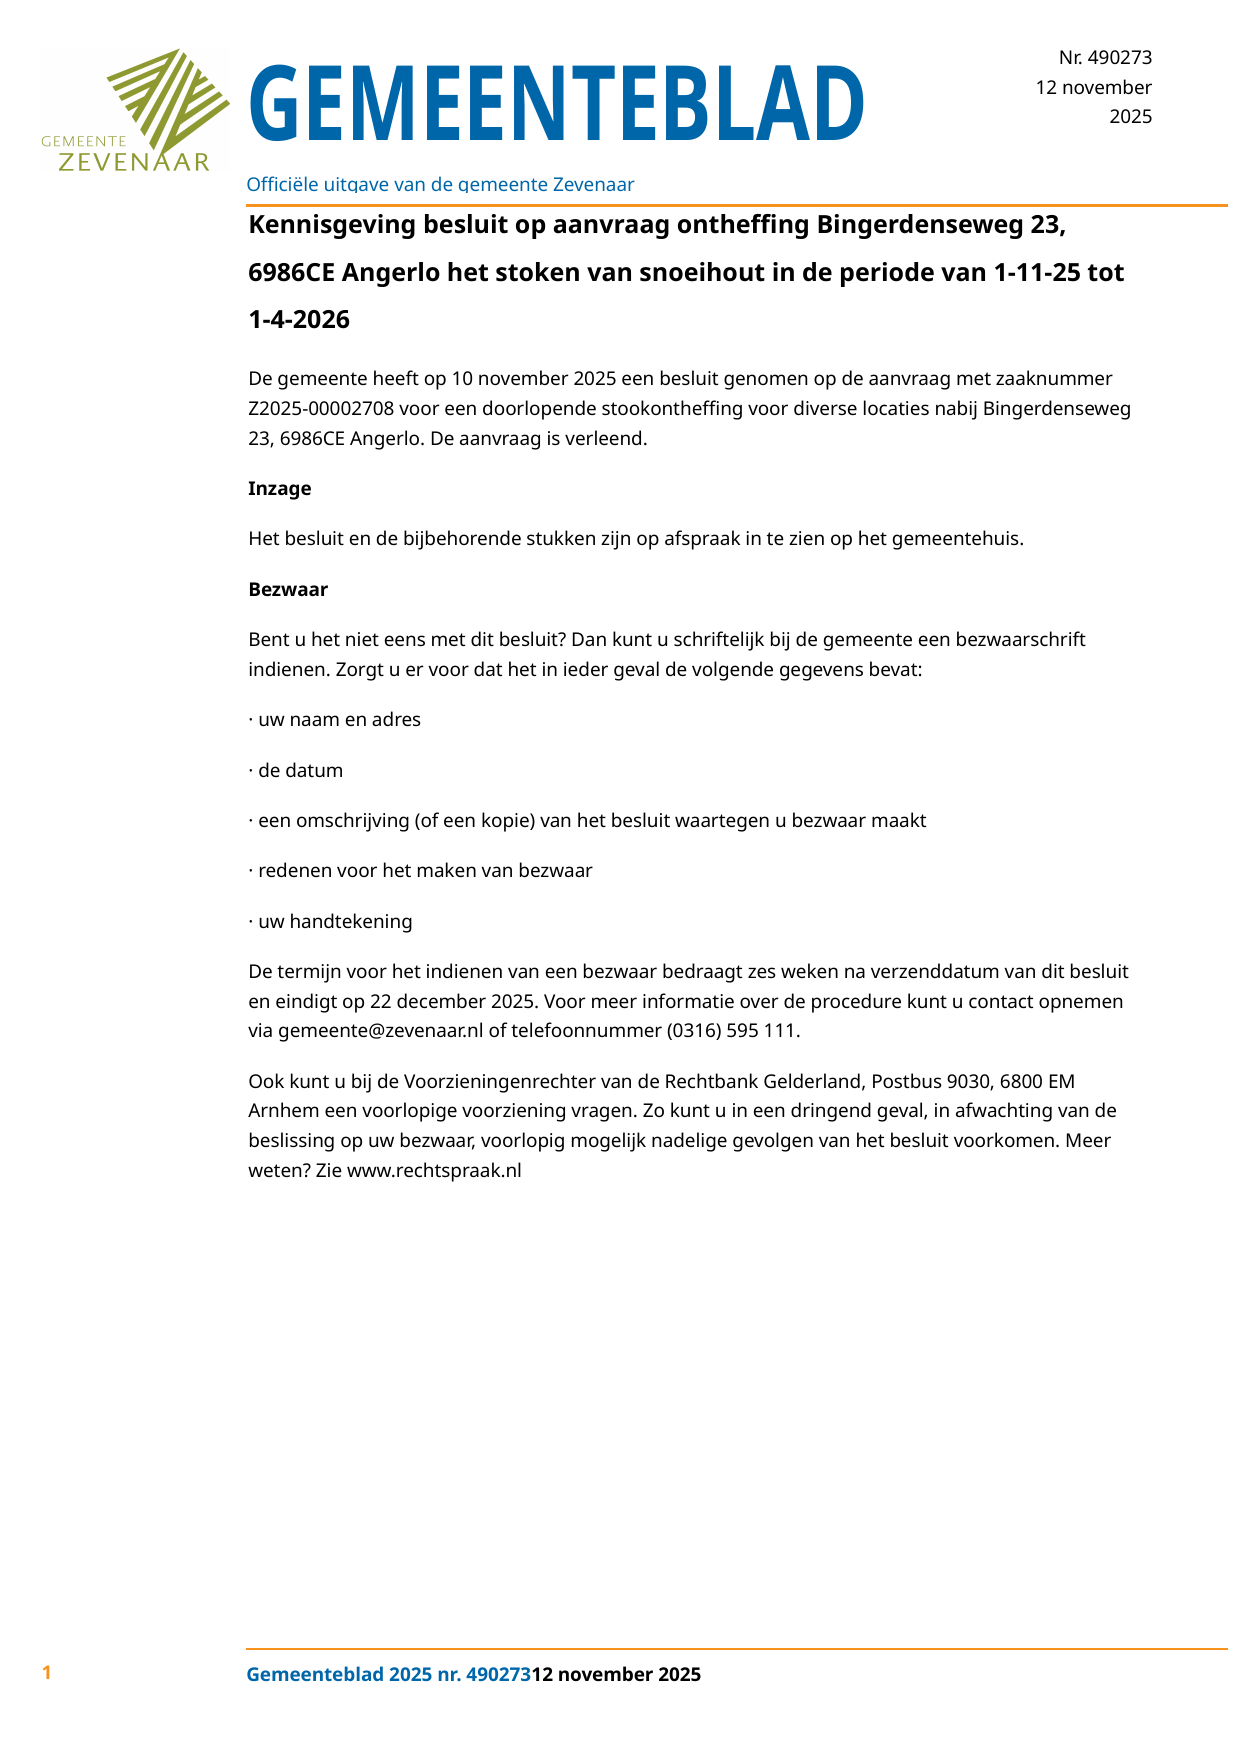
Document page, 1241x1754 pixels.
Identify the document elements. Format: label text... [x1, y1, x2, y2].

text De gemeente heeft op 10 november 2025 een besluit genomen op de aanvraag met zaaknummer Z2025-00002708 voor een doorlopende stookontheffing voor diverse locaties nabij Bingerdenseweg 23, 6986CE Angerlo. De aanvraag is verleend. [248, 366, 1152, 450]
text Bezwaar [248, 576, 1152, 602]
text De termijn voor het indienen van een bezwaar bedraagt zes weken na verzenddatum van dit besluit en eindigt op 22 december 2025. Voor meer informatie over de procedure kunt u contact opnemen via gemeente@zevenaar.nl of telefoonnummer (0316) 595 111. [248, 958, 1152, 1043]
text Ook kunt u bij de Voorzieningenrechter van de Rechtbank Gelderland, Postbus 9030, 6800 EM Arnhem een voorlopige voorziening vragen. Zo kunt u in een dringend geval, in afwachting van de beslissing op uw bezwaar, voorlopig mogelijk nadelige gevolgen van het besluit voorkomen. Meer weten? Zie www.rechtspraak.nl [248, 1068, 1152, 1182]
text Het besluit en de bijbehorende stukken zijn op afspraak in te zien op het gemeentehuis. [248, 526, 1152, 551]
text · de datum [248, 757, 1152, 782]
text Inzage [248, 475, 1152, 501]
text Bent u het niet eens met dit besluit? Dan kunt u schriftelijk bij de gemeente een bezwaarschrift indienen. Zorgt u er voor dat het in ieder geval de volgende gegevens bevat: [248, 626, 1152, 682]
text · uw naam en adres [248, 706, 1152, 732]
text Kennisgeving besluit op aanvraag ontheffing Bingerdenseweg 23, 6986CE Angerlo het stoken van snoeihout in de periode van 1-11-25 tot 1-4-2026 [248, 207, 1152, 336]
text · redenen voor het maken van bezwaar [248, 858, 1152, 883]
text · een omschrijving (of een kopie) van het besluit waartegen u bezwaar maakt [248, 807, 1152, 833]
text · uw handtekening [248, 908, 1152, 934]
picture [41, 47, 231, 172]
